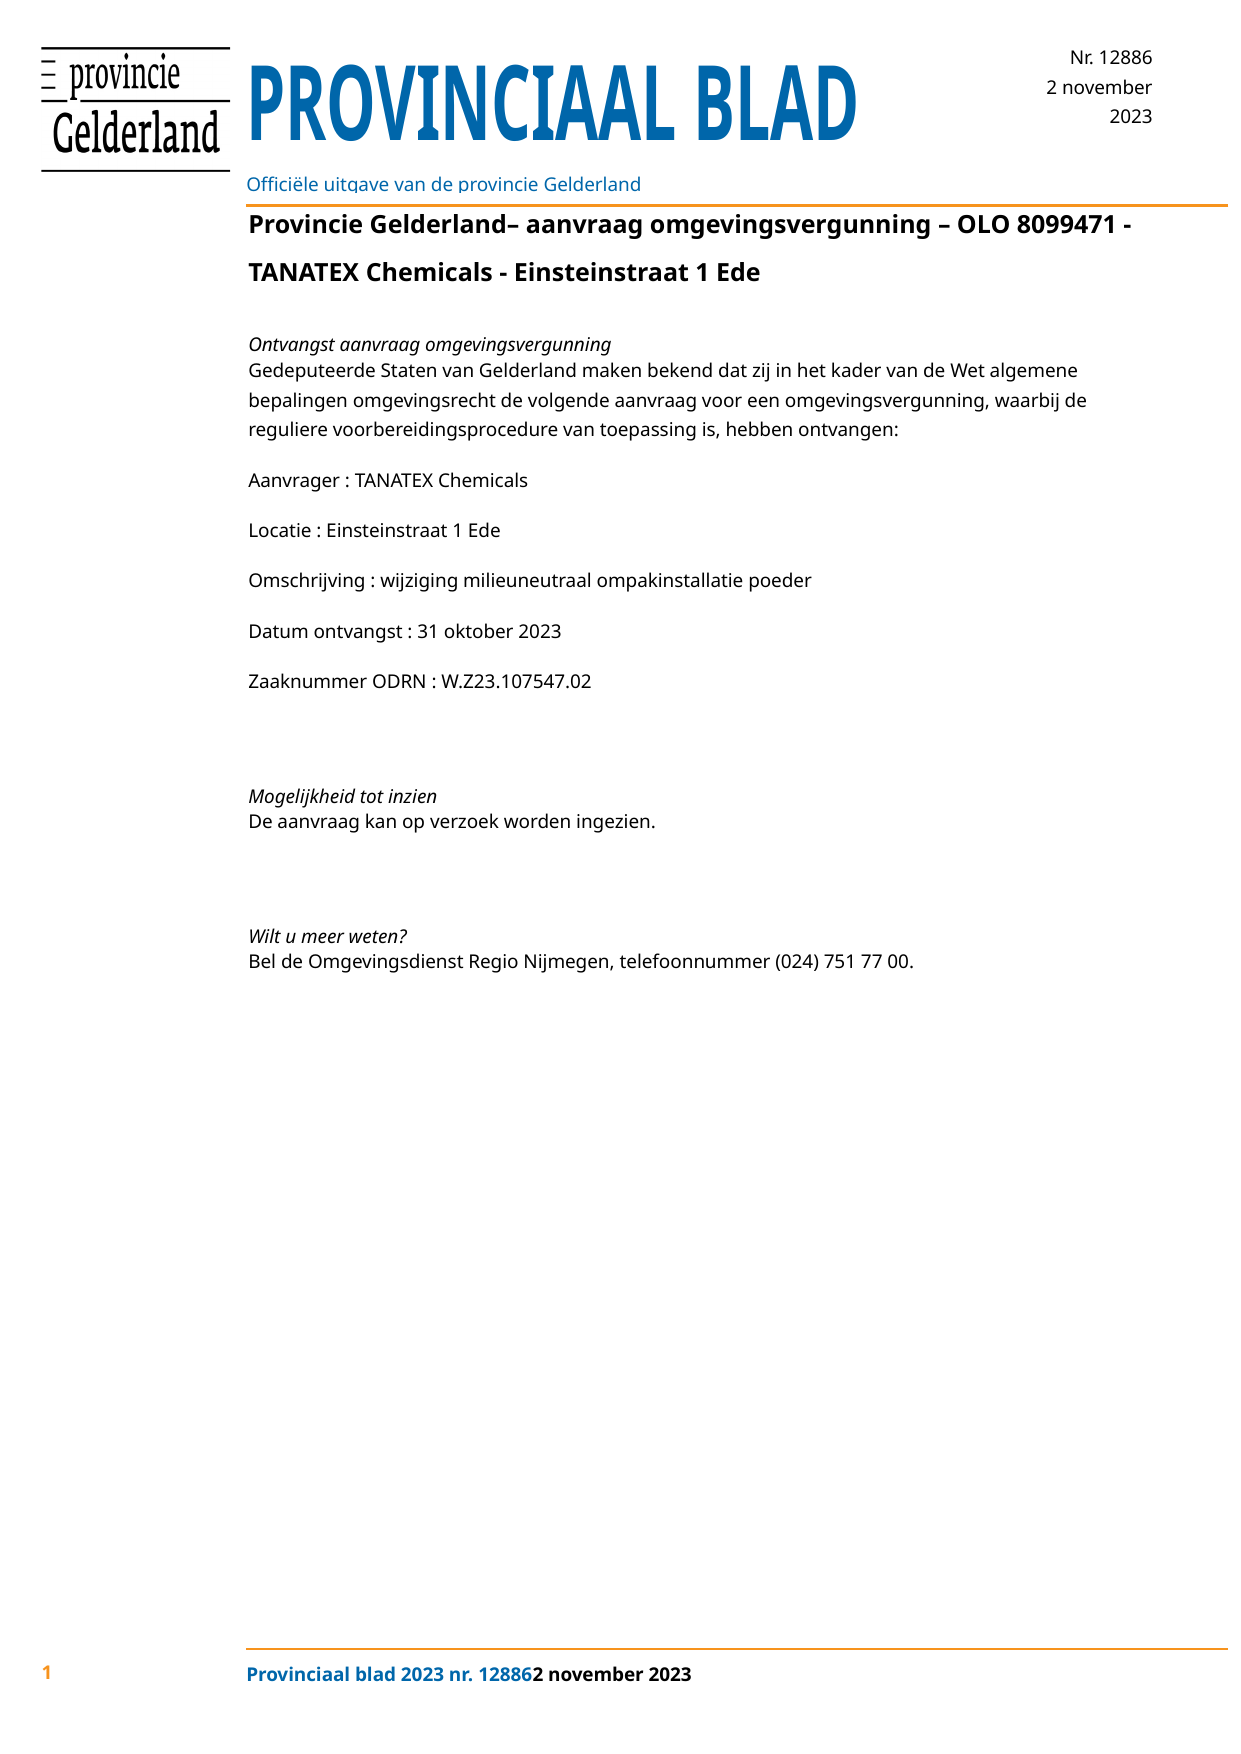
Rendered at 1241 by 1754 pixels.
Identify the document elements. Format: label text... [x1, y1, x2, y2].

text Zaaknummer ODRN : W.Z23.107547.02 [248, 668, 1152, 694]
text Mogelijkheid tot inzien [248, 783, 1152, 808]
text De aanvraag kan op verzoek worden ingezien. [248, 808, 1152, 834]
text Locatie : Einsteinstraat 1 Ede [248, 517, 1152, 543]
text Wilt u meer weten? [248, 923, 1152, 949]
text Omschrijving : wijziging milieuneutraal ompakinstallatie poeder [248, 568, 1152, 593]
picture [41, 47, 231, 172]
text Datum ontvangst : 31 oktober 2023 [248, 618, 1152, 644]
text Aanvrager : TANATEX Chemicals [248, 467, 1152, 492]
text Gedeputeerde Staten van Gelderland maken bekend dat zij in het kader van de Wet algemene bepalingen omgevingsrecht de volgende aanvraag voor een omgevingsvergunning, waarbij de reguliere voorbereidingsprocedure van toepassing is, hebben ontvangen: [248, 357, 1152, 442]
text Ontvangst aanvraag omgevingsvergunning [248, 331, 1152, 357]
text Provincie Gelderland– aanvraag omgevingsvergunning – OLO 8099471 - TANATEX Chemicals - Einsteinstraat 1 Ede [248, 207, 1152, 288]
text Bel de Omgevingsdienst Regio Nijmegen, telefoonnummer (024) 751 77 00. [248, 949, 1152, 974]
